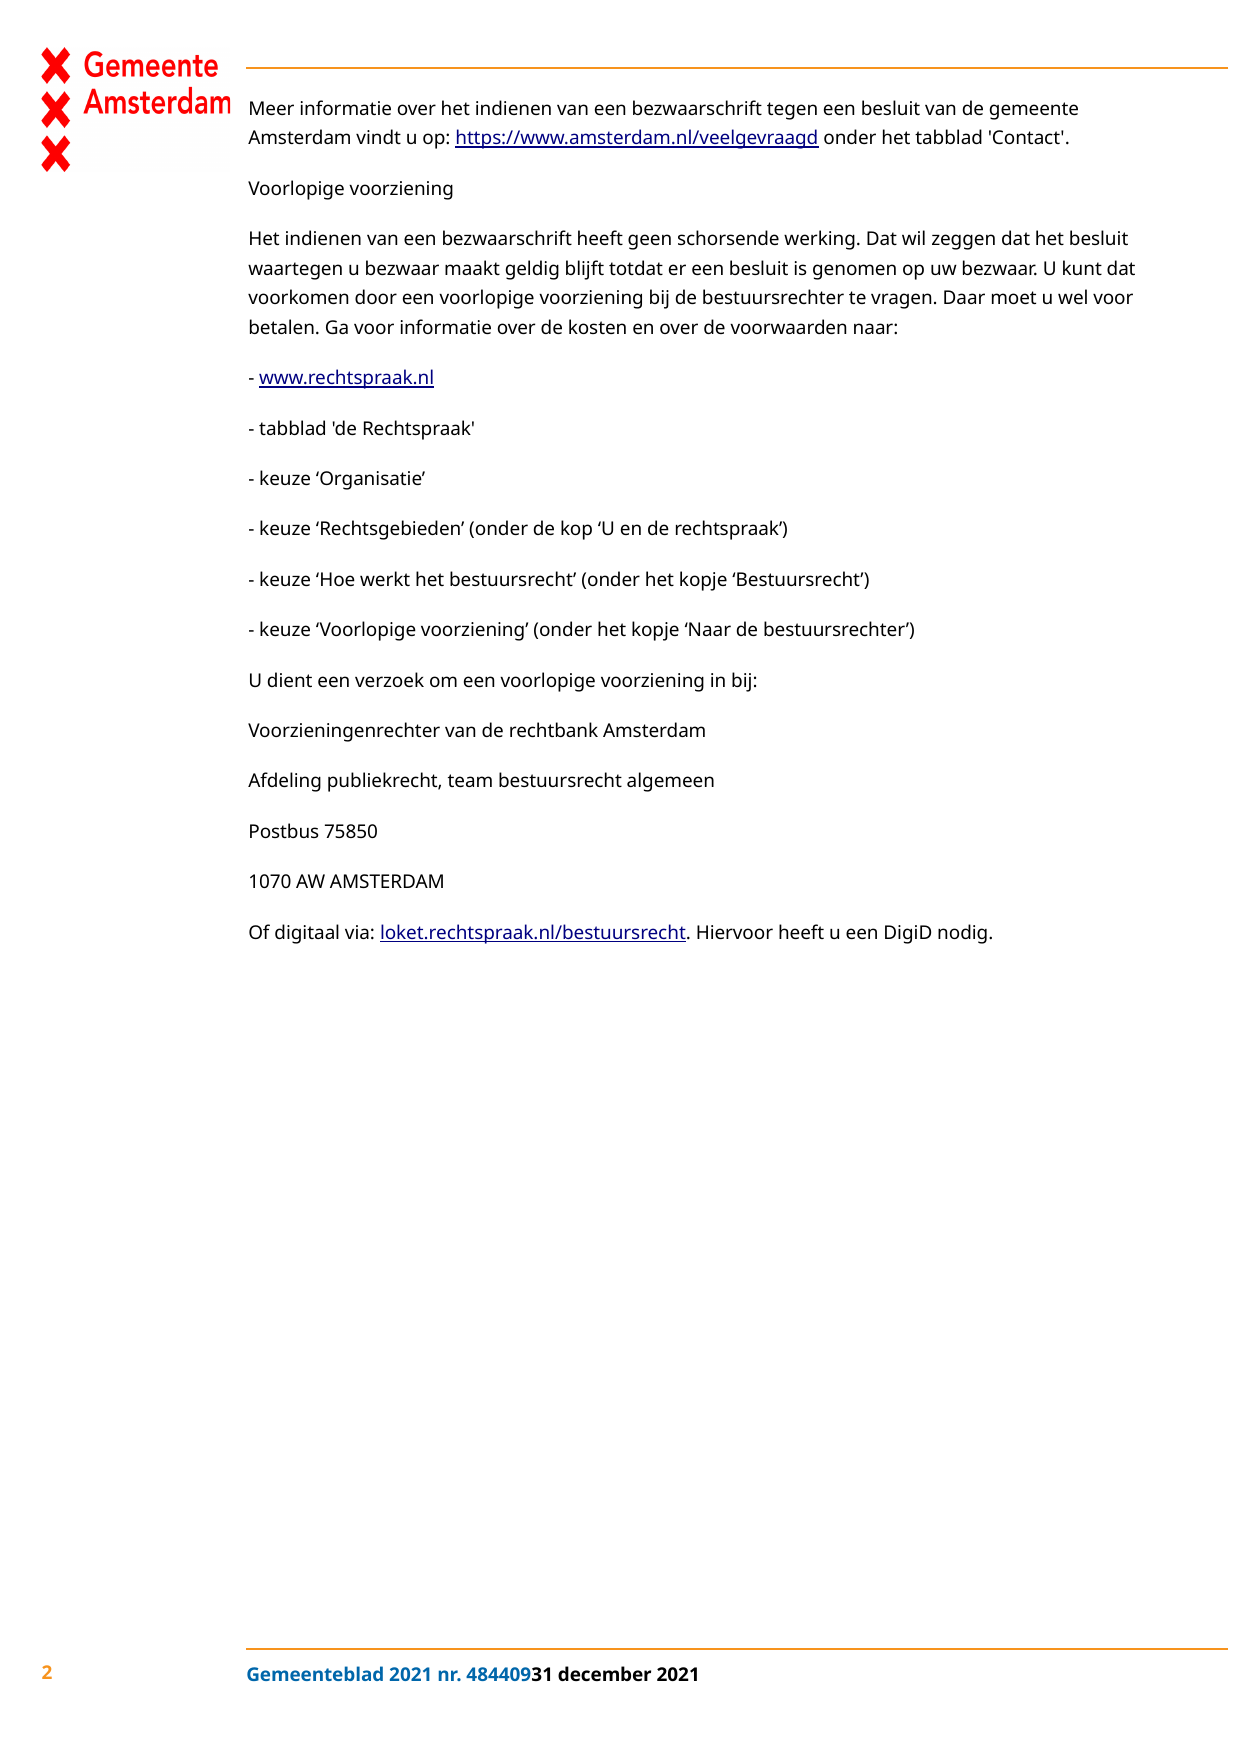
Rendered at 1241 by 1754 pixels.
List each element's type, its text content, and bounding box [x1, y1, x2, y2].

text Meer informatie over het indienen van een bezwaarschrift tegen een besluit van de gemeente Amsterdam vindt u op: https://www.amsterdam.nl/veelgevraagd onder het tabblad 'Contact'. [248, 95, 1152, 150]
text Afdeling publiekrecht, team bestuursrecht algemeen [248, 768, 1152, 793]
text - keuze ‘Rechtsgebieden’ (onder de kop ‘U en de rechtspraak’) [248, 516, 1152, 541]
text - keuze ‘Hoe werkt het bestuursrecht’ (onder het kopje ‘Bestuursrecht’) [248, 566, 1152, 592]
text Of digitaal via: loket.rechtspraak.nl/bestuursrecht. Hiervoor heeft u een DigiD nodig. [248, 919, 1152, 945]
text Voorlopige voorziening [248, 175, 1152, 201]
text 1070 AW AMSTERDAM [248, 868, 1152, 894]
text Voorzieningenrechter van de rechtbank Amsterdam [248, 717, 1152, 743]
text - keuze ‘Organisatie’ [248, 465, 1152, 491]
text - tabblad 'de Rechtspraak' [248, 415, 1152, 441]
picture [41, 47, 231, 172]
text U dient een verzoek om een voorlopige voorziening in bij: [248, 667, 1152, 693]
text Het indienen van een bezwaarschrift heeft geen schorsende werking. Dat wil zeggen dat het besluit waartegen u bezwaar maakt geldig blijft totdat er een besluit is genomen op uw bezwaar. U kunt dat voorkomen door een voorlopige voorziening bij de bestuursrechter te vragen. Daar moet u wel voor betalen. Ga voor informatie over de kosten en over de voorwaarden naar: [248, 225, 1152, 340]
text - www.rechtspraak.nl [248, 364, 1152, 390]
text Postbus 75850 [248, 818, 1152, 844]
text - keuze ‘Voorlopige voorziening’ (onder het kopje ‘Naar de bestuursrechter’) [248, 616, 1152, 642]
